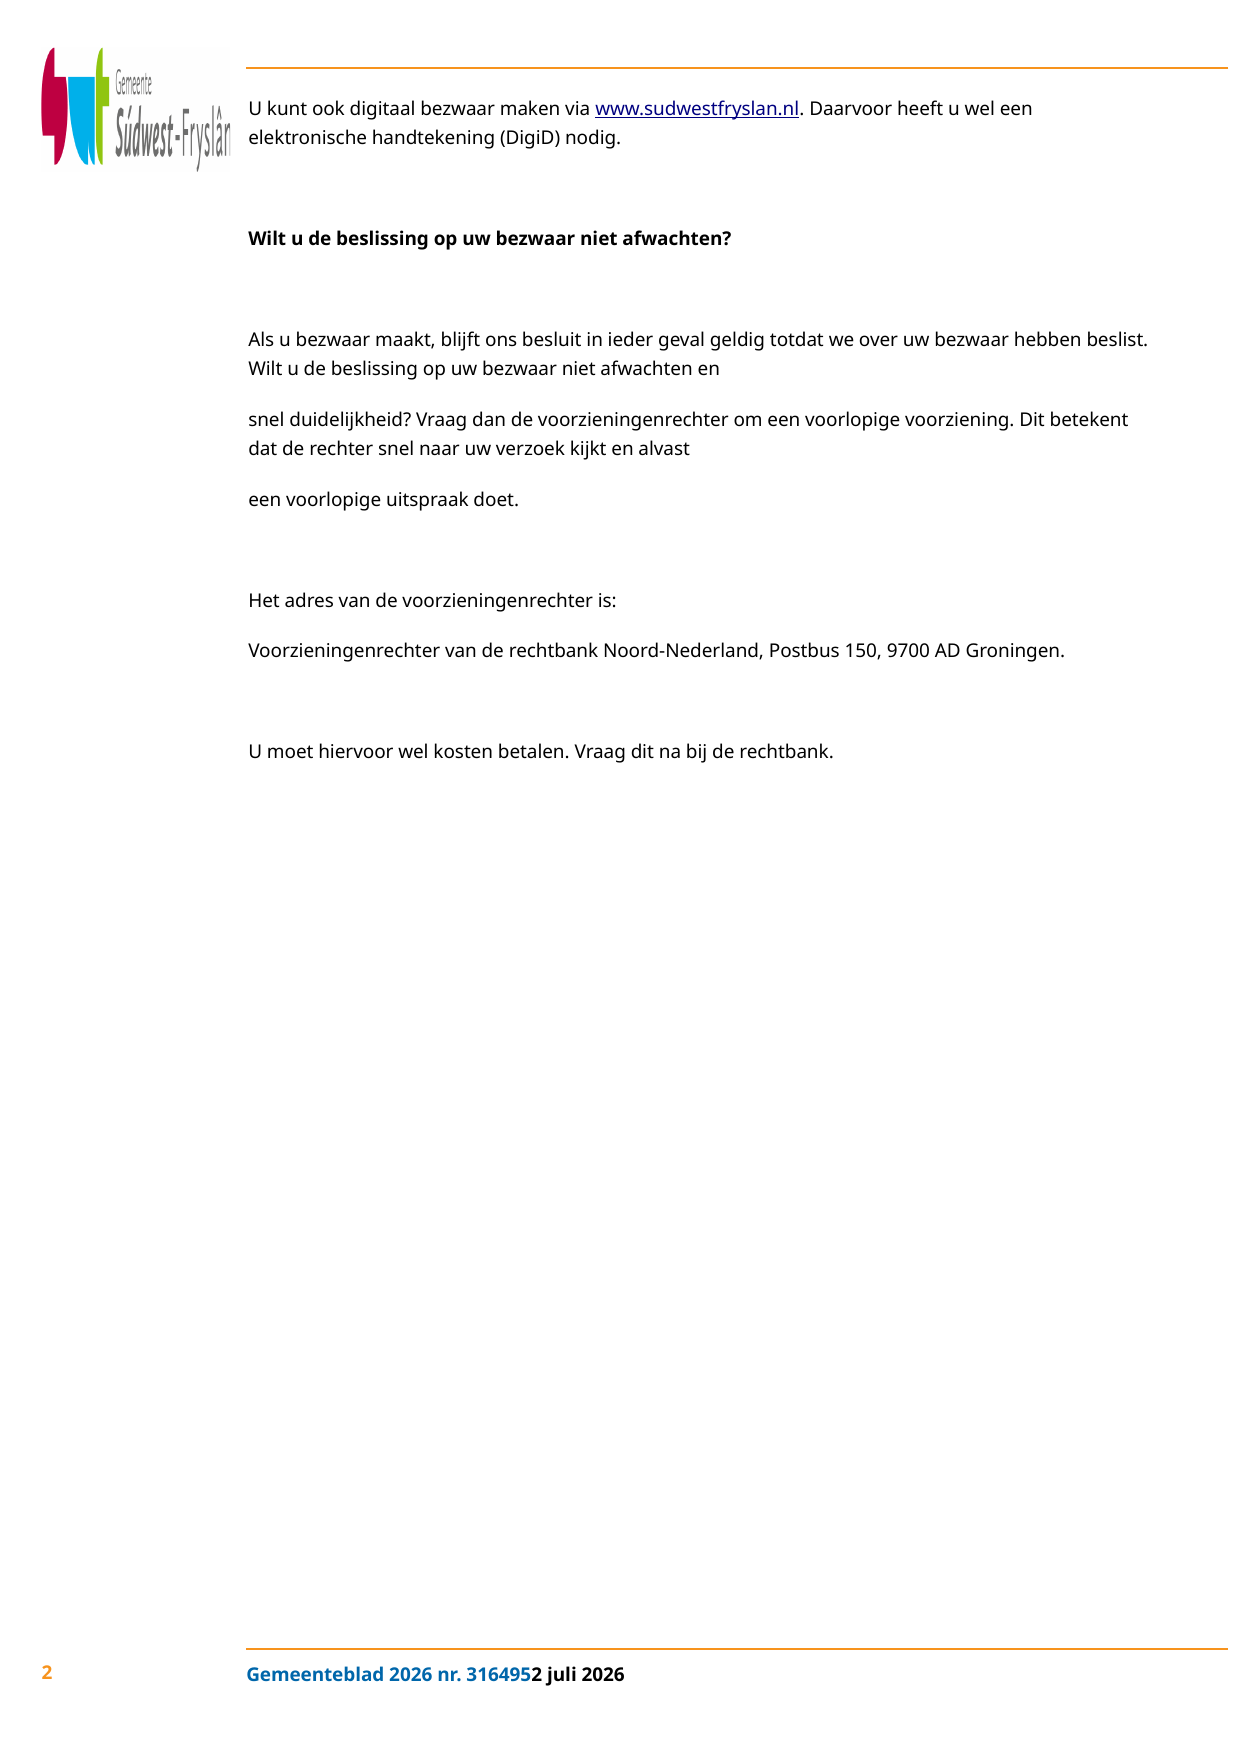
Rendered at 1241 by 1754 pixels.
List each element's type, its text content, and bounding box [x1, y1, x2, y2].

picture [41, 47, 231, 172]
text U moet hiervoor wel kosten betalen. Vraag dit na bij de rechtbank. [248, 738, 1152, 764]
text Het adres van de voorzieningenrechter is: [248, 587, 1152, 613]
text Voorzieningenrechter van de rechtbank Noord-Nederland, Postbus 150, 9700 AD Groningen. [248, 637, 1152, 663]
text Als u bezwaar maakt, blijft ons besluit in ieder geval geldig totdat we over uw bezwaar hebben beslist. Wilt u de beslissing op uw bezwaar niet afwachten en [248, 326, 1152, 381]
text Wilt u de beslissing op uw bezwaar niet afwachten? [248, 225, 1152, 251]
text snel duidelijkheid? Vraag dan de voorzieningenrechter om een voorlopige voorziening. Dit betekent dat de rechter snel naar uw verzoek kijkt en alvast [248, 406, 1152, 461]
text U kunt ook digitaal bezwaar maken via www.sudwestfryslan.nl. Daarvoor heeft u wel een elektronische handtekening (DigiD) nodig. [248, 95, 1152, 150]
text een voorlopige uitspraak doet. [248, 486, 1152, 512]
